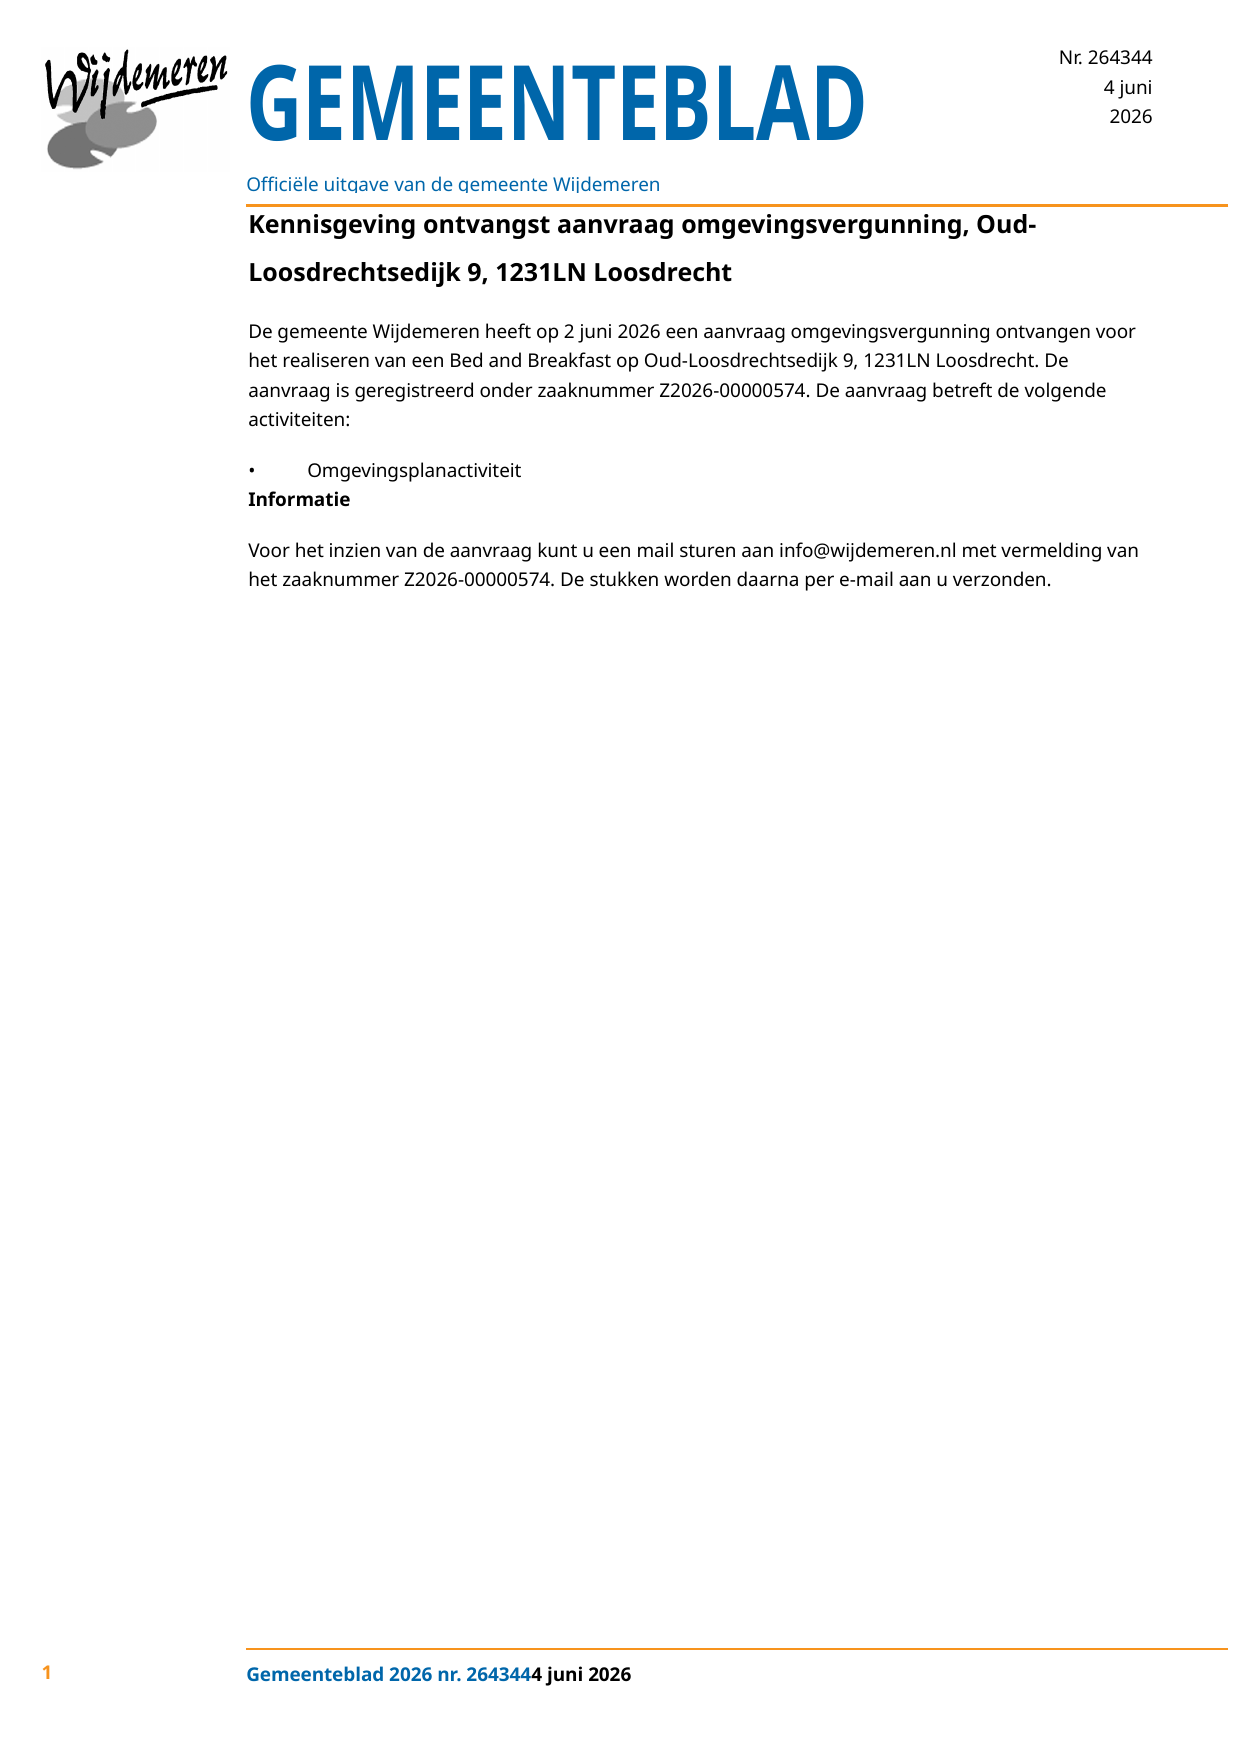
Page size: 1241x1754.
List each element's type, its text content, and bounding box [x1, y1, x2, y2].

text Voor het inzien van de aanvraag kunt u een mail sturen aan info@wijdemeren.nl met vermelding van het zaaknummer Z2026-00000574. De stukken worden daarna per e-mail aan u verzonden. [248, 537, 1152, 592]
text Informatie [248, 487, 1152, 512]
text Kennisgeving ontvangst aanvraag omgevingsvergunning, Oud-Loosdrechtsedijk 9, 1231LN Loosdrecht [248, 207, 1152, 288]
list Omgevingsplanactiviteit [248, 457, 1152, 483]
text De gemeente Wijdemeren heeft op 2 juni 2026 een aanvraag omgevingsvergunning ontvangen voor het realiseren van een Bed and Breakfast op Oud-Loosdrechtsedijk 9, 1231LN Loosdrecht. De aanvraag is geregistreerd onder zaaknummer Z2026-00000574. De aanvraag betreft de volgende activiteiten: [248, 318, 1152, 432]
picture [41, 47, 231, 172]
